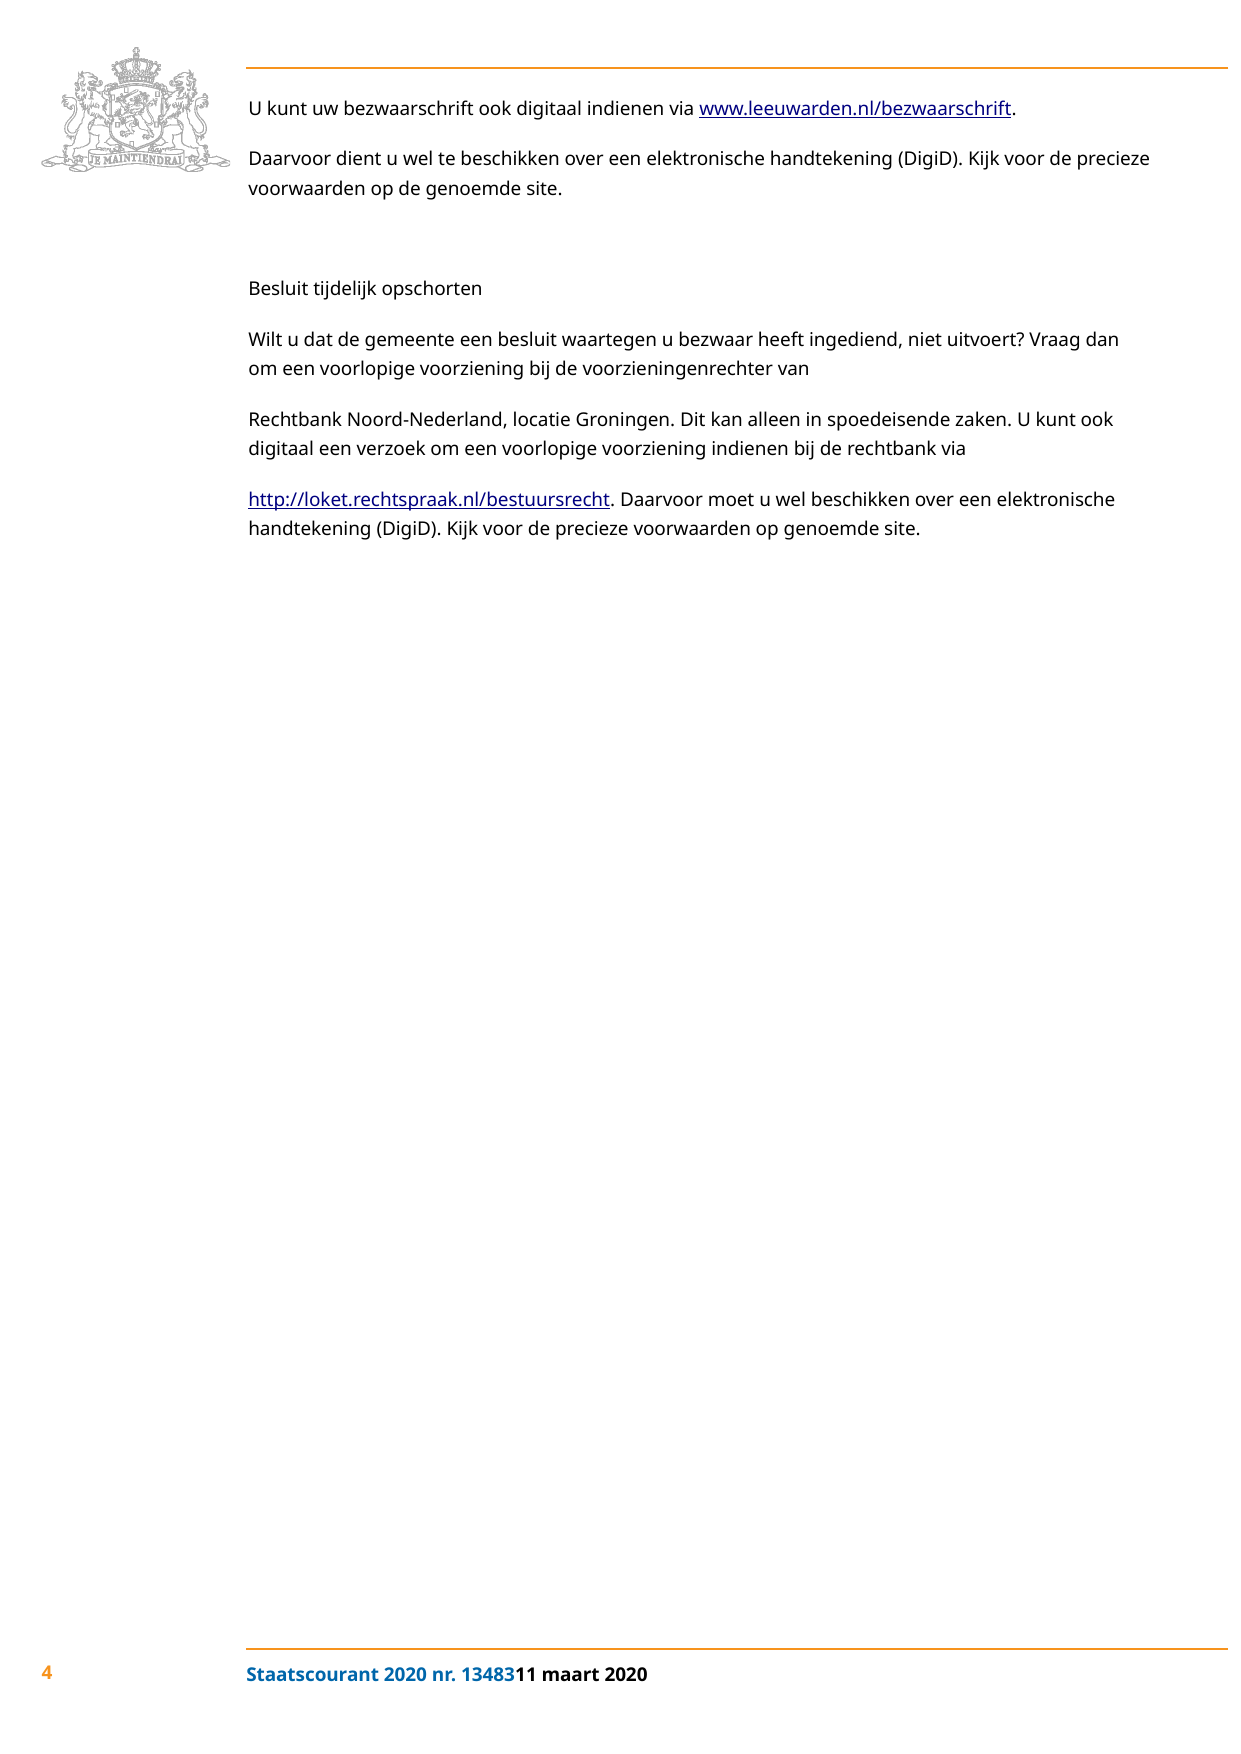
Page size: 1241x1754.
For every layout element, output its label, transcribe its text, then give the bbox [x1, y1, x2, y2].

text Daarvoor dient u wel te beschikken over een elektronische handtekening (DigiD). Kijk voor de precieze voorwaarden op de genoemde site. [248, 145, 1152, 201]
text http://loket.rechtspraak.nl/bestuursrecht. Daarvoor moet u wel beschikken over een elektronische handtekening (DigiD). Kijk voor de precieze voorwaarden op genoemde site. [248, 486, 1152, 541]
text Besluit tijdelijk opschorten [248, 276, 1152, 301]
text Rechtbank Noord-Nederland, locatie Groningen. Dit kan alleen in spoedeisende zaken. U kunt ook digitaal een verzoek om een voorlopige voorziening indienen bij de rechtbank via [248, 406, 1152, 461]
text Wilt u dat de gemeente een besluit waartegen u bezwaar heeft ingediend, niet uitvoert? Vraag dan om een voorlopige voorziening bij de voorzieningenrechter van [248, 326, 1152, 381]
text U kunt uw bezwaarschrift ook digitaal indienen via www.leeuwarden.nl/bezwaarschrift. [248, 95, 1152, 121]
picture [41, 47, 231, 172]
